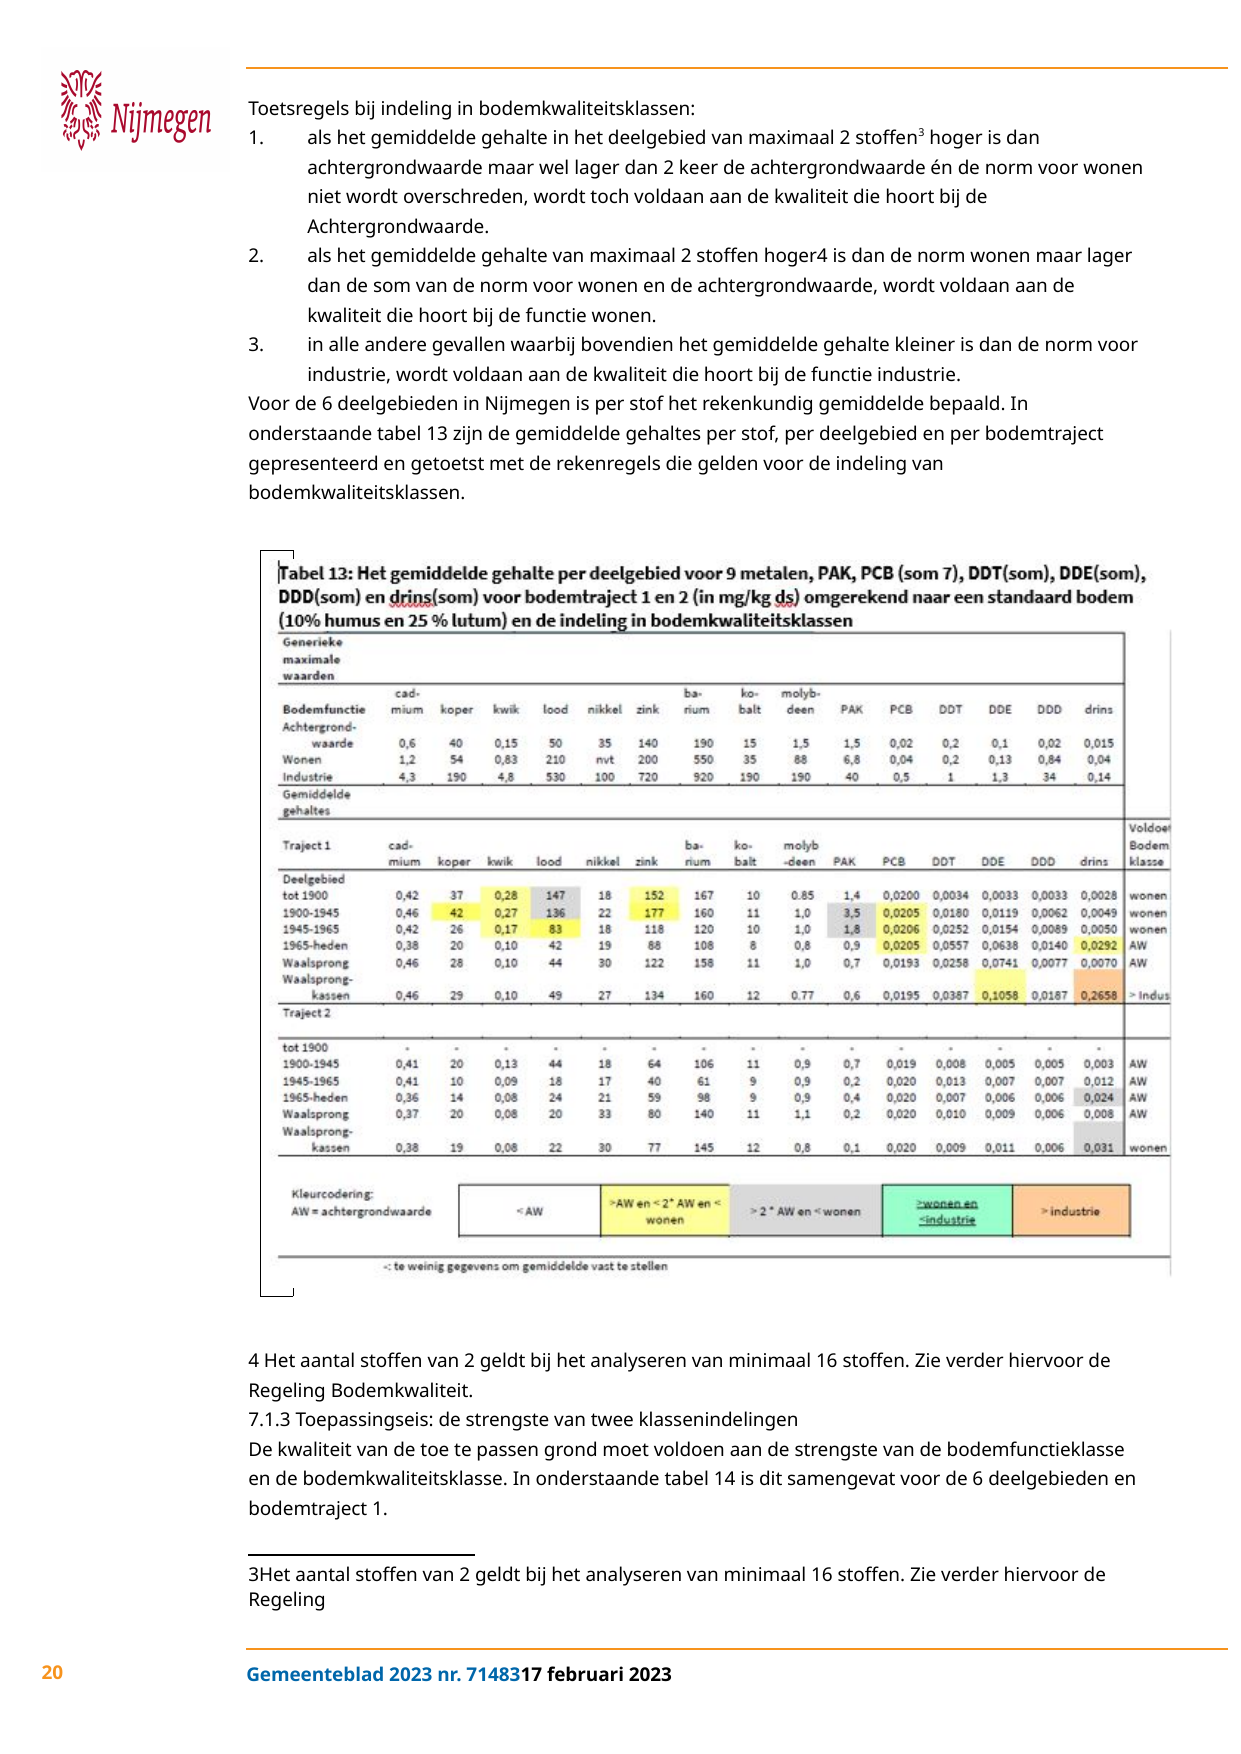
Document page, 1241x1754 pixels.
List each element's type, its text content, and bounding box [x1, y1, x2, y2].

text De kwaliteit van de toe te passen grond moet voldoen aan de strengste van de bodemfunctieklasse en de bodemkwaliteitsklasse. In onderstaande tabel 14 is dit samengevat voor de 6 deelgebieden en bodemtraject 1. [248, 1436, 1152, 1521]
list als het gemiddelde gehalte van maximaal 2 stoffen hoger4 is dan de norm wonen maar lager dan de som van de norm voor wonen en de achtergrondwaarde, wordt voldaan aan de kwaliteit die hoort bij de functie wonen. [248, 243, 1152, 328]
text Voor de 6 deelgebieden in Nijmegen is per stof het rekenkundig gemiddelde bepaald. In onderstaande tabel 13 zijn de gemiddelde gehaltes per stof, per deelgebied en per bodemtraject gepresenteerd en getoetst met de rekenregels die gelden voor de indeling van bodemkwaliteitsklassen. [248, 391, 1152, 505]
text 4 Het aantal stoffen van 2 geldt bij het analyseren van minimaal 16 stoffen. Zie verder hiervoor de Regeling Bodemkwaliteit. [248, 1347, 1152, 1403]
text Toetsregels bij indeling in bodemkwaliteitsklassen: [248, 95, 1152, 121]
picture [41, 47, 231, 172]
picture [268, 559, 1173, 1288]
text 7.1.3 Toepassingseis: de strengste van twee klassenindelingen [248, 1406, 1152, 1432]
list als het gemiddelde gehalte in het deelgebied van maximaal 2 stoffen hoger is dan achtergrondwaarde maar wel lager dan 2 keer de achtergrondwaarde én de norm voor wonen niet wordt overschreden, wordt toch voldaan aan de kwaliteit die hoort bij de Achtergrondwaarde. [248, 124, 1152, 239]
list Het aantal stoffen van 2 geldt bij het analyseren van minimaal 16 stoffen. Zie verder hiervoor de Regeling [248, 1561, 1152, 1612]
list in alle andere gevallen waarbij bovendien het gemiddelde gehalte kleiner is dan de norm voor industrie, wordt voldaan aan de kwaliteit die hoort bij de functie industrie. [248, 331, 1152, 387]
